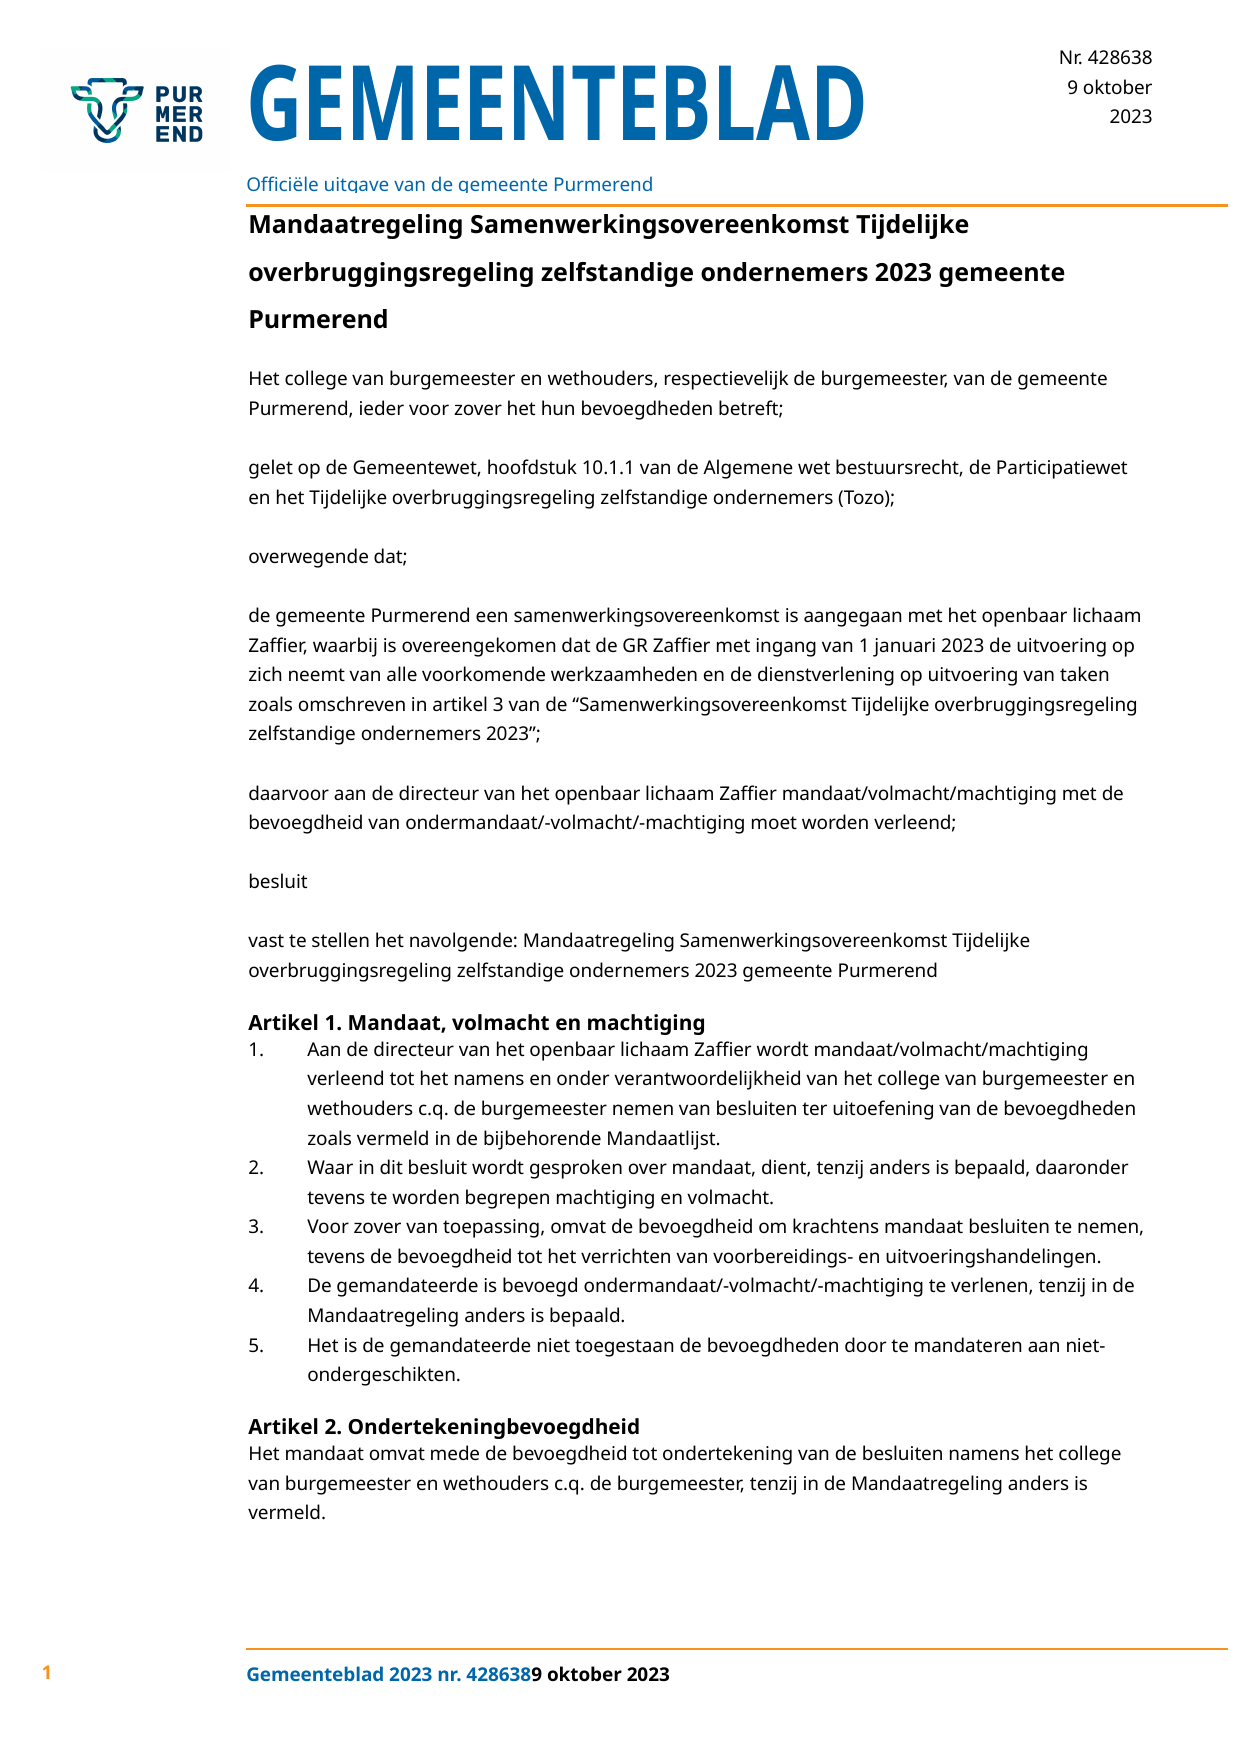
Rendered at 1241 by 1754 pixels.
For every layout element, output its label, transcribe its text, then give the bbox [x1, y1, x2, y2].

text Artikel 1. Mandaat, volmacht en machtiging [248, 1008, 1152, 1036]
picture [41, 47, 231, 172]
list Aan de directeur van het openbaar lichaam Zaffier wordt mandaat/volmacht/machtiging verleend tot het namens en onder verantwoordelijkheid van het college van burgemeester en wethouders c.q. de burgemeester nemen van besluiten ter uitoefening van de bevoegdheden zoals vermeld in de bijbehorende Mandaatlijst. [248, 1036, 1152, 1151]
list Waar in dit besluit wordt gesproken over mandaat, dient, tenzij anders is bepaald, daaronder tevens te worden begrepen machtiging en volmacht. [248, 1154, 1152, 1210]
list Het is de gemandateerde niet toegestaan de bevoegdheden door te mandateren aan niet-ondergeschikten. [248, 1332, 1152, 1387]
text Artikel 2. Ondertekeningbevoegdheid [248, 1412, 1152, 1440]
list Voor zover van toepassing, omvat de bevoegdheid om krachtens mandaat besluiten te nemen, tevens de bevoegdheid tot het verrichten van voorbereidings- en uitvoeringshandelingen. [248, 1213, 1152, 1269]
text overwegende dat; [248, 543, 1152, 569]
text vast te stellen het navolgende: Mandaatregeling Samenwerkingsovereenkomst Tijdelijke overbruggingsregeling zelfstandige ondernemers 2023 gemeente Purmerend [248, 928, 1152, 983]
text Mandaatregeling Samenwerkingsovereenkomst Tijdelijke overbruggingsregeling zelfstandige ondernemers 2023 gemeente Purmerend [248, 207, 1152, 336]
list De gemandateerde is bevoegd ondermandaat/-volmacht/-machtiging te verlenen, tenzij in de Mandaatregeling anders is bepaald. [248, 1273, 1152, 1328]
text de gemeente Purmerend een samenwerkingsovereenkomst is aangegaan met het openbaar lichaam Zaffier, waarbij is overeengekomen dat de GR Zaffier met ingang van 1 januari 2023 de uitvoering op zich neemt van alle voorkomende werkzaamheden en de dienstverlening op uitvoering van taken zoals omschreven in artikel 3 van de “Samenwerkingsovereenkomst Tijdelijke overbruggingsregeling zelfstandige ondernemers 2023”; [248, 602, 1152, 746]
text daarvoor aan de directeur van het openbaar lichaam Zaffier mandaat/volmacht/machtiging met de bevoegdheid van ondermandaat/-volmacht/-machtiging moet worden verleend; [248, 780, 1152, 835]
text Het college van burgemeester en wethouders, respectievelijk de burgemeester, van de gemeente Purmerend, ieder voor zover het hun bevoegdheden betreft; [248, 366, 1152, 421]
text besluit [248, 868, 1152, 894]
text Het mandaat omvat mede de bevoegdheid tot ondertekening van de besluiten namens het college van burgemeester en wethouders c.q. de burgemeester, tenzij in de Mandaatregeling anders is vermeld. [248, 1440, 1152, 1525]
text gelet op de Gemeentewet, hoofdstuk 10.1.1 van de Algemene wet bestuursrecht, de Participatiewet en het Tijdelijke overbruggingsregeling zelfstandige ondernemers (Tozo); [248, 454, 1152, 509]
